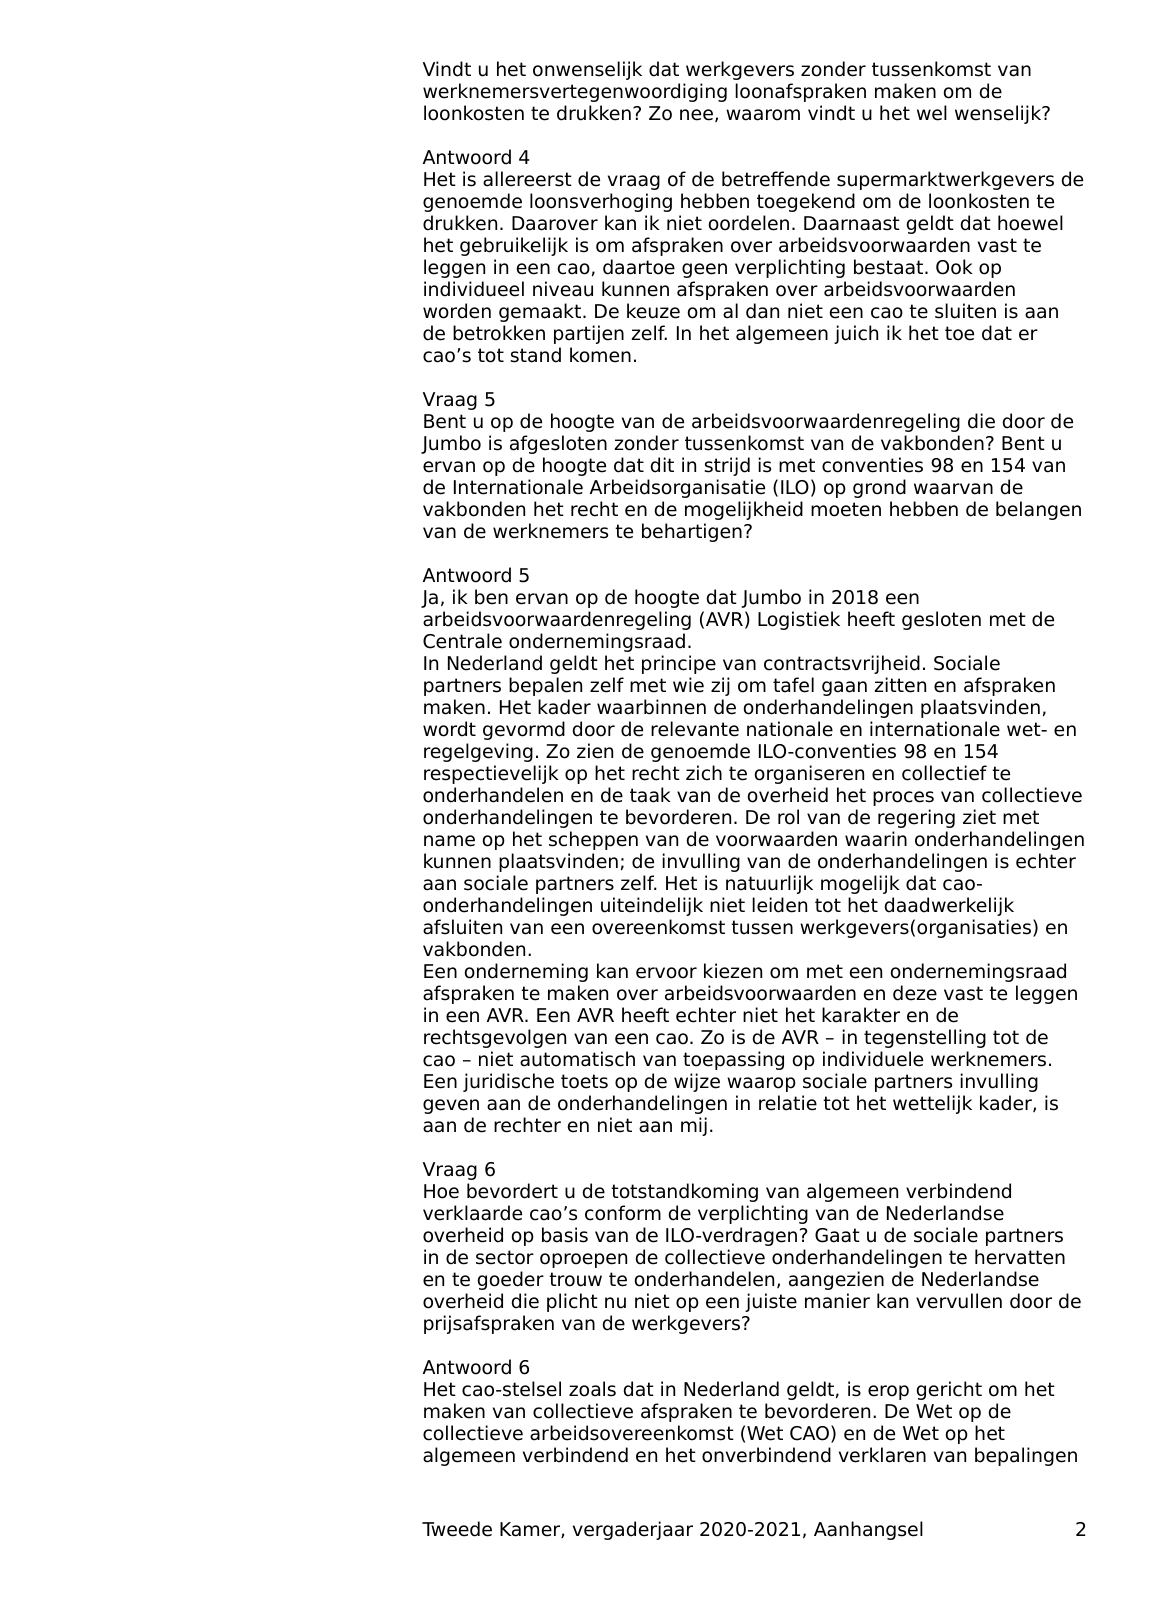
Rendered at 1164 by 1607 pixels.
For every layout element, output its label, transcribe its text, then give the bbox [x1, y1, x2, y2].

text Het cao-stelsel zoals dat in Nederland geldt, is erop gericht om het maken van collectieve afspraken te bevorderen. De Wet op de collectieve arbeidsovereenkomst (Wet CAO) en de Wet op het algemeen verbindend en het onverbindend verklaren van bepalingen [422, 1379, 1087, 1467]
text Antwoord 5 [422, 565, 1087, 587]
text Ja, ik ben ervan op de hoogte dat Jumbo in 2018 een arbeidsvoorwaardenregeling (AVR) Logistiek heeft gesloten met de Centrale ondernemingsraad. [422, 587, 1087, 653]
text Hoe bevordert u de totstandkoming van algemeen verbindend verklaarde cao’s conform de verplichting van de Nederlandse overheid op basis van de ILO-verdragen? Gaat u de sociale partners in de sector oproepen de collectieve onderhandelingen te hervatten en te goeder trouw te onderhandelen, aangezien de Nederlandse overheid die plicht nu niet op een juiste manier kan vervullen door de prijsafspraken van de werkgevers? [422, 1181, 1087, 1335]
text Bent u op de hoogte van de arbeidsvoorwaardenregeling die door de Jumbo is afgesloten zonder tussenkomst van de vakbonden? Bent u ervan op de hoogte dat dit in strijd is met conventies 98 en 154 van de Internationale Arbeidsorganisatie (ILO) op grond waarvan de vakbonden het recht en de mogelijkheid moeten hebben de belangen van de werknemers te behartigen? [422, 411, 1087, 543]
text Vraag 6 [422, 1159, 1087, 1181]
text Vindt u het onwenselijk dat werkgevers zonder tussenkomst van werknemersvertegenwoordiging loonafspraken maken om de loonkosten te drukken? Zo nee, waarom vindt u het wel wenselijk? [422, 59, 1087, 125]
text Antwoord 6 [422, 1357, 1087, 1379]
text Een juridische toets op de wijze waarop sociale partners invulling geven aan de onderhandelingen in relatie tot het wettelijk kader, is aan de rechter en niet aan mij. [422, 1071, 1087, 1137]
text Vraag 5 [422, 389, 1087, 411]
text Het is allereerst de vraag of de betreffende supermarktwerkgevers de genoemde loonsverhoging hebben toegekend om de loonkosten te drukken. Daarover kan ik niet oordelen. Daarnaast geldt dat hoewel het gebruikelijk is om afspraken over arbeidsvoorwaarden vast te leggen in een cao, daartoe geen verplichting bestaat. Ook op individueel niveau kunnen afspraken over arbeidsvoorwaarden worden gemaakt. De keuze om al dan niet een cao te sluiten is aan de betrokken partijen zelf. In het algemeen juich ik het toe dat er cao’s tot stand komen. [422, 169, 1087, 367]
text In Nederland geldt het principe van contractsvrijheid. Sociale partners bepalen zelf met wie zij om tafel gaan zitten en afspraken maken. Het kader waarbinnen de onderhandelingen plaatsvinden, wordt gevormd door de relevante nationale en internationale wet- en regelgeving. Zo zien de genoemde ILO-conventies 98 en 154 respectievelijk op het recht zich te organiseren en collectief te onderhandelen en de taak van de overheid het proces van collectieve onderhandelingen te bevorderen. De rol van de regering ziet met name op het scheppen van de voorwaarden waarin onderhandelingen kunnen plaatsvinden; de invulling van de onderhandelingen is echter aan sociale partners zelf. Het is natuurlijk mogelijk dat cao-onderhandelingen uiteindelijk niet leiden tot het daadwerkelijk afsluiten van een overeenkomst tussen werkgevers(organisaties) en vakbonden. [422, 653, 1087, 961]
text Antwoord 4 [422, 147, 1087, 169]
text Een onderneming kan ervoor kiezen om met een ondernemingsraad afspraken te maken over arbeidsvoorwaarden en deze vast te leggen in een AVR. Een AVR heeft echter niet het karakter en de rechtsgevolgen van een cao. Zo is de AVR – in tegenstelling tot de cao – niet automatisch van toepassing op individuele werknemers. [422, 961, 1087, 1071]
